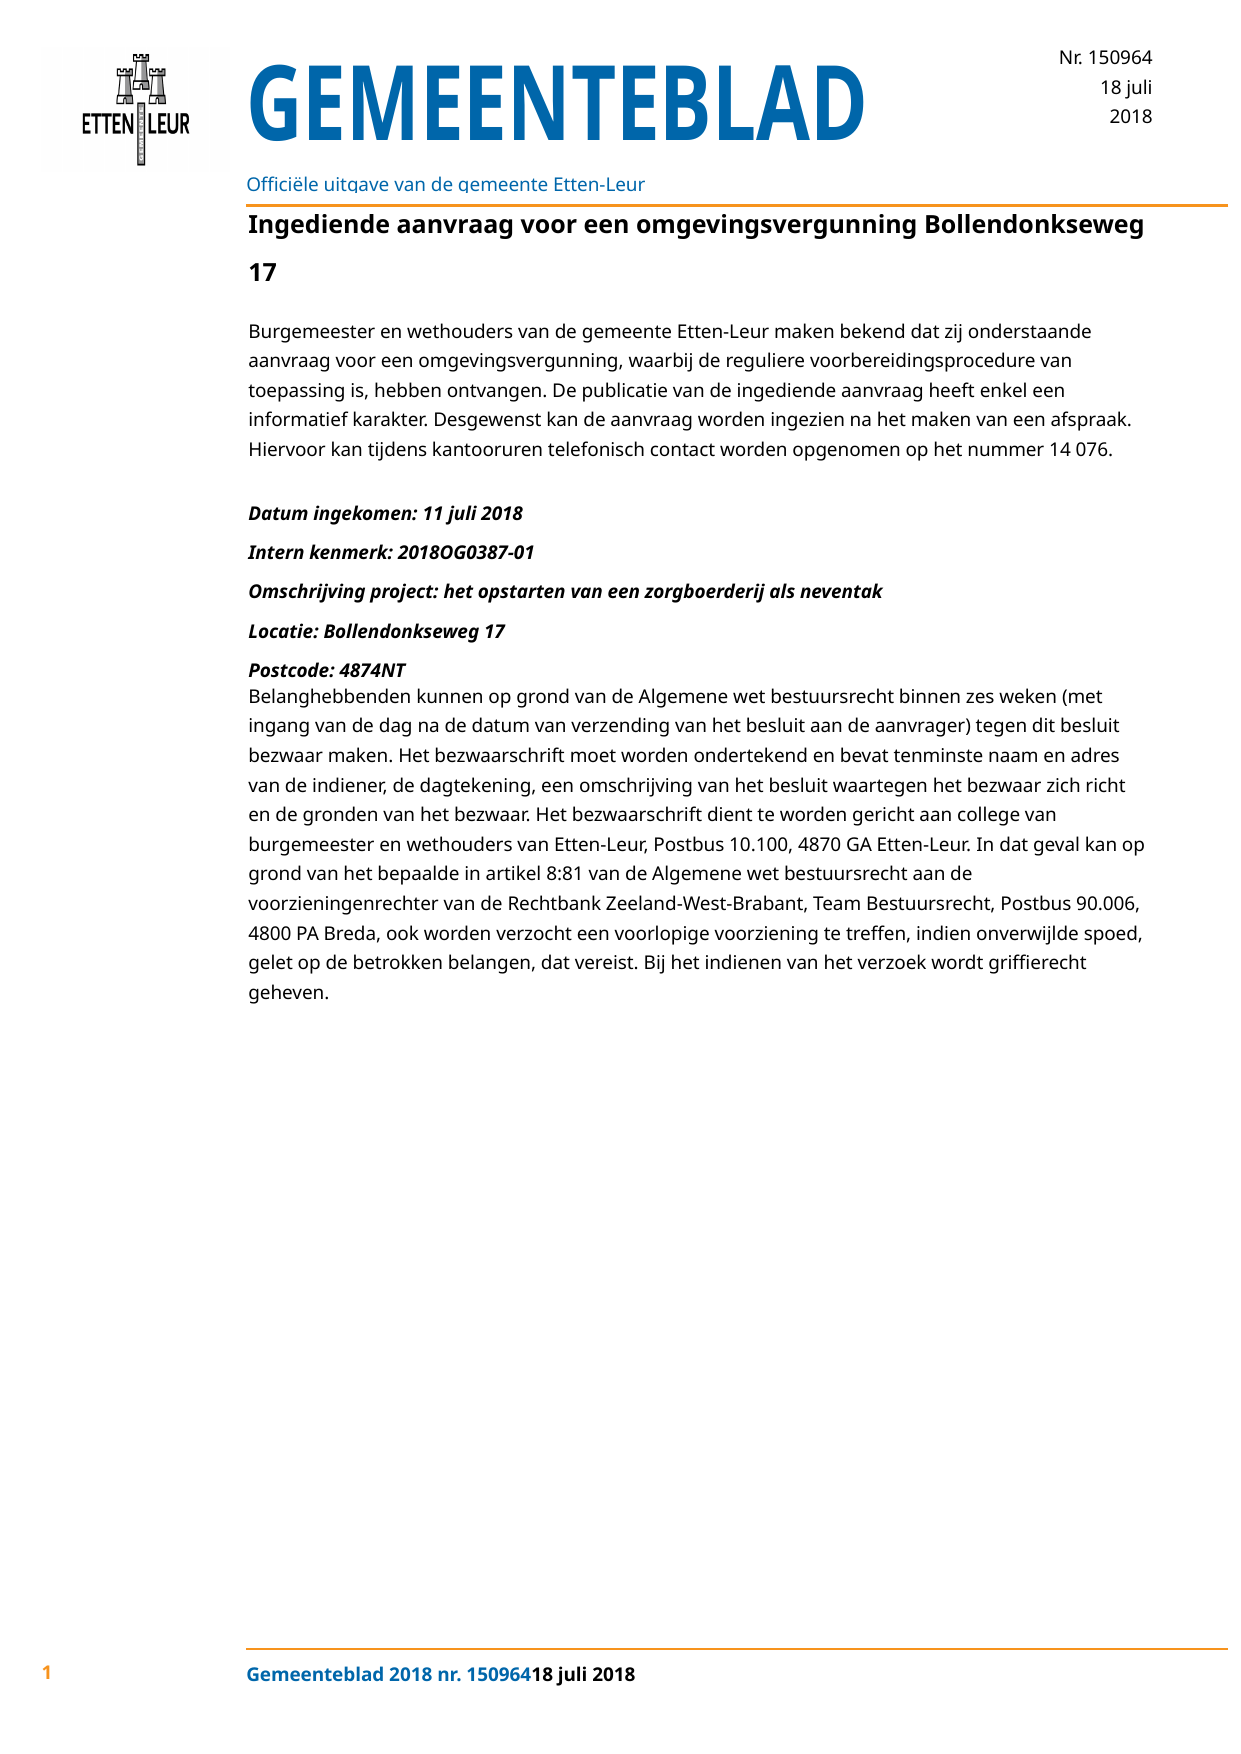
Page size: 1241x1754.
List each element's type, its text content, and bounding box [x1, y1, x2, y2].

text Intern kenmerk: 2018OG0387-01 [248, 539, 1152, 565]
text Burgemeester en wethouders van de gemeente Etten-Leur maken bekend dat zij onderstaande aanvraag voor een omgevingsvergunning, waarbij de reguliere voorbereidingsprocedure van toepassing is, hebben ontvangen. De publicatie van de ingediende aanvraag heeft enkel een informatief karakter. Desgewenst kan de aanvraag worden ingezien na het maken van een afspraak. Hiervoor kan tijdens kantooruren telefonisch contact worden opgenomen op het nummer 14 076. [248, 318, 1152, 462]
text Datum ingekomen: 11 juli 2018 [248, 500, 1152, 526]
text Ingediende aanvraag voor een omgevingsvergunning Bollendonkseweg 17 [248, 207, 1152, 288]
text Omschrijving project: het opstarten van een zorgboerderij als neventak [248, 579, 1152, 604]
text Belanghebbenden kunnen op grond van de Algemene wet bestuursrecht binnen zes weken (met ingang van de dag na de datum van verzending van het besluit aan de aanvrager) tegen dit besluit bezwaar maken. Het bezwaarschrift moet worden ondertekend en bevat tenminste naam en adres van de indiener, de dagtekening, een omschrijving van het besluit waartegen het bezwaar zich richt en de gronden van het bezwaar. Het bezwaarschrift dient te worden gericht aan college van burgemeester en wethouders van Etten-Leur, Postbus 10.100, 4870 GA Etten-Leur. In dat geval kan op grond van het bepaalde in artikel 8:81 van de Algemene wet bestuursrecht aan de voorzieningenrechter van de Rechtbank Zeeland-West-Brabant, Team Bestuursrecht, Postbus 90.006, 4800 PA Breda, ook worden verzocht een voorlopige voorziening te treffen, indien onverwijlde spoed, gelet op de betrokken belangen, dat vereist. Bij het indienen van het verzoek wordt griffierecht geheven. [248, 683, 1152, 1004]
picture [41, 47, 231, 172]
text Locatie: Bollendonkseweg 17 [248, 618, 1152, 644]
text Postcode: 4874NT [248, 657, 1152, 683]
